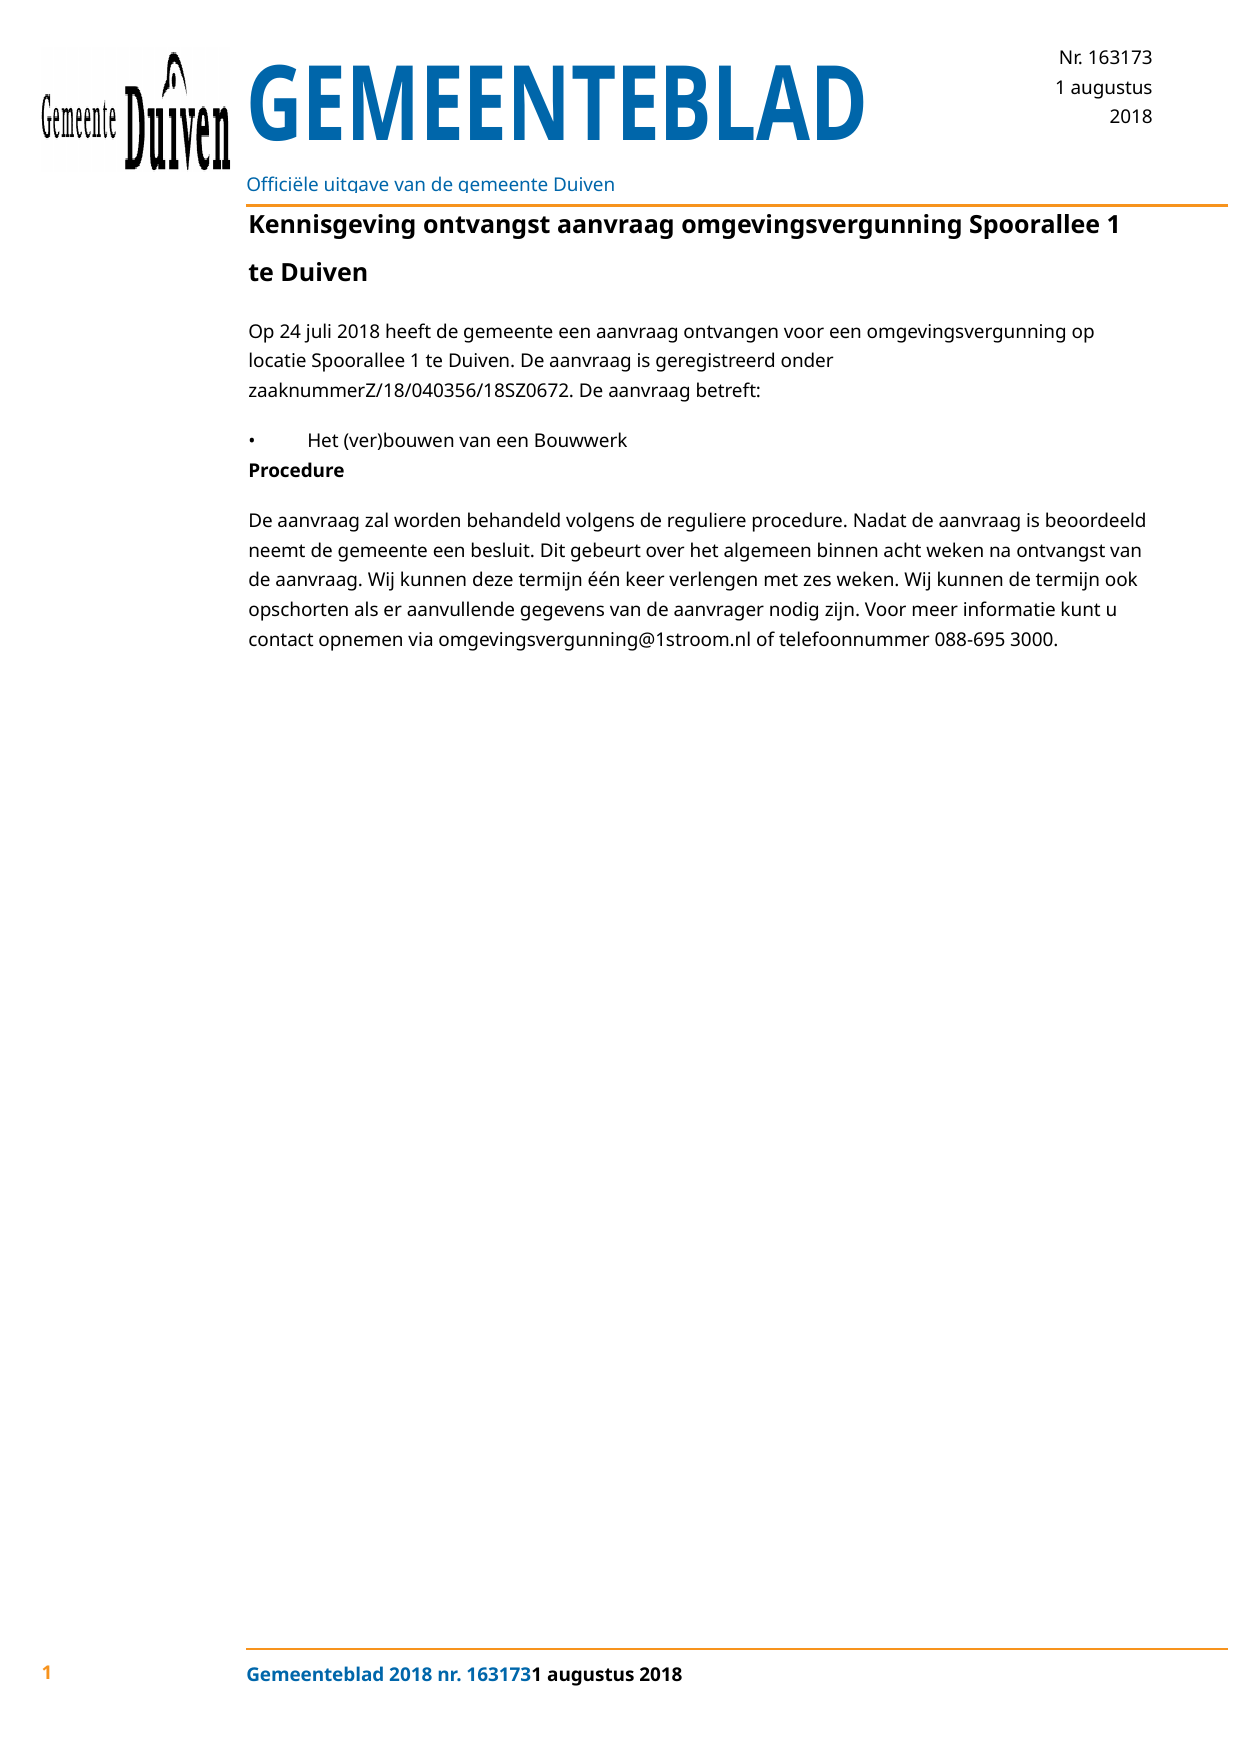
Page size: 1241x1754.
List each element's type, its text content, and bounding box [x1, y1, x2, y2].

text Procedure [248, 457, 1152, 483]
text De aanvraag zal worden behandeld volgens de reguliere procedure. Nadat de aanvraag is beoordeeld neemt de gemeente een besluit. Dit gebeurt over het algemeen binnen acht weken na ontvangst van de aanvraag. Wij kunnen deze termijn één keer verlengen met zes weken. Wij kunnen de termijn ook opschorten als er aanvullende gegevens van de aanvrager nodig zijn. Voor meer informatie kunt u contact opnemen via omgevingsvergunning@1stroom.nl of telefoonnummer 088-695 3000. [248, 507, 1152, 652]
text Kennisgeving ontvangst aanvraag omgevingsvergunning Spoorallee 1 te Duiven [248, 207, 1152, 288]
list Het (ver)bouwen van een Bouwwerk [248, 427, 1152, 453]
picture [41, 47, 231, 172]
text Op 24 juli 2018 heeft de gemeente een aanvraag ontvangen voor een omgevingsvergunning op locatie Spoorallee 1 te Duiven. De aanvraag is geregistreerd onder zaaknummerZ/18/040356/18SZ0672. De aanvraag betreft: [248, 318, 1152, 403]
